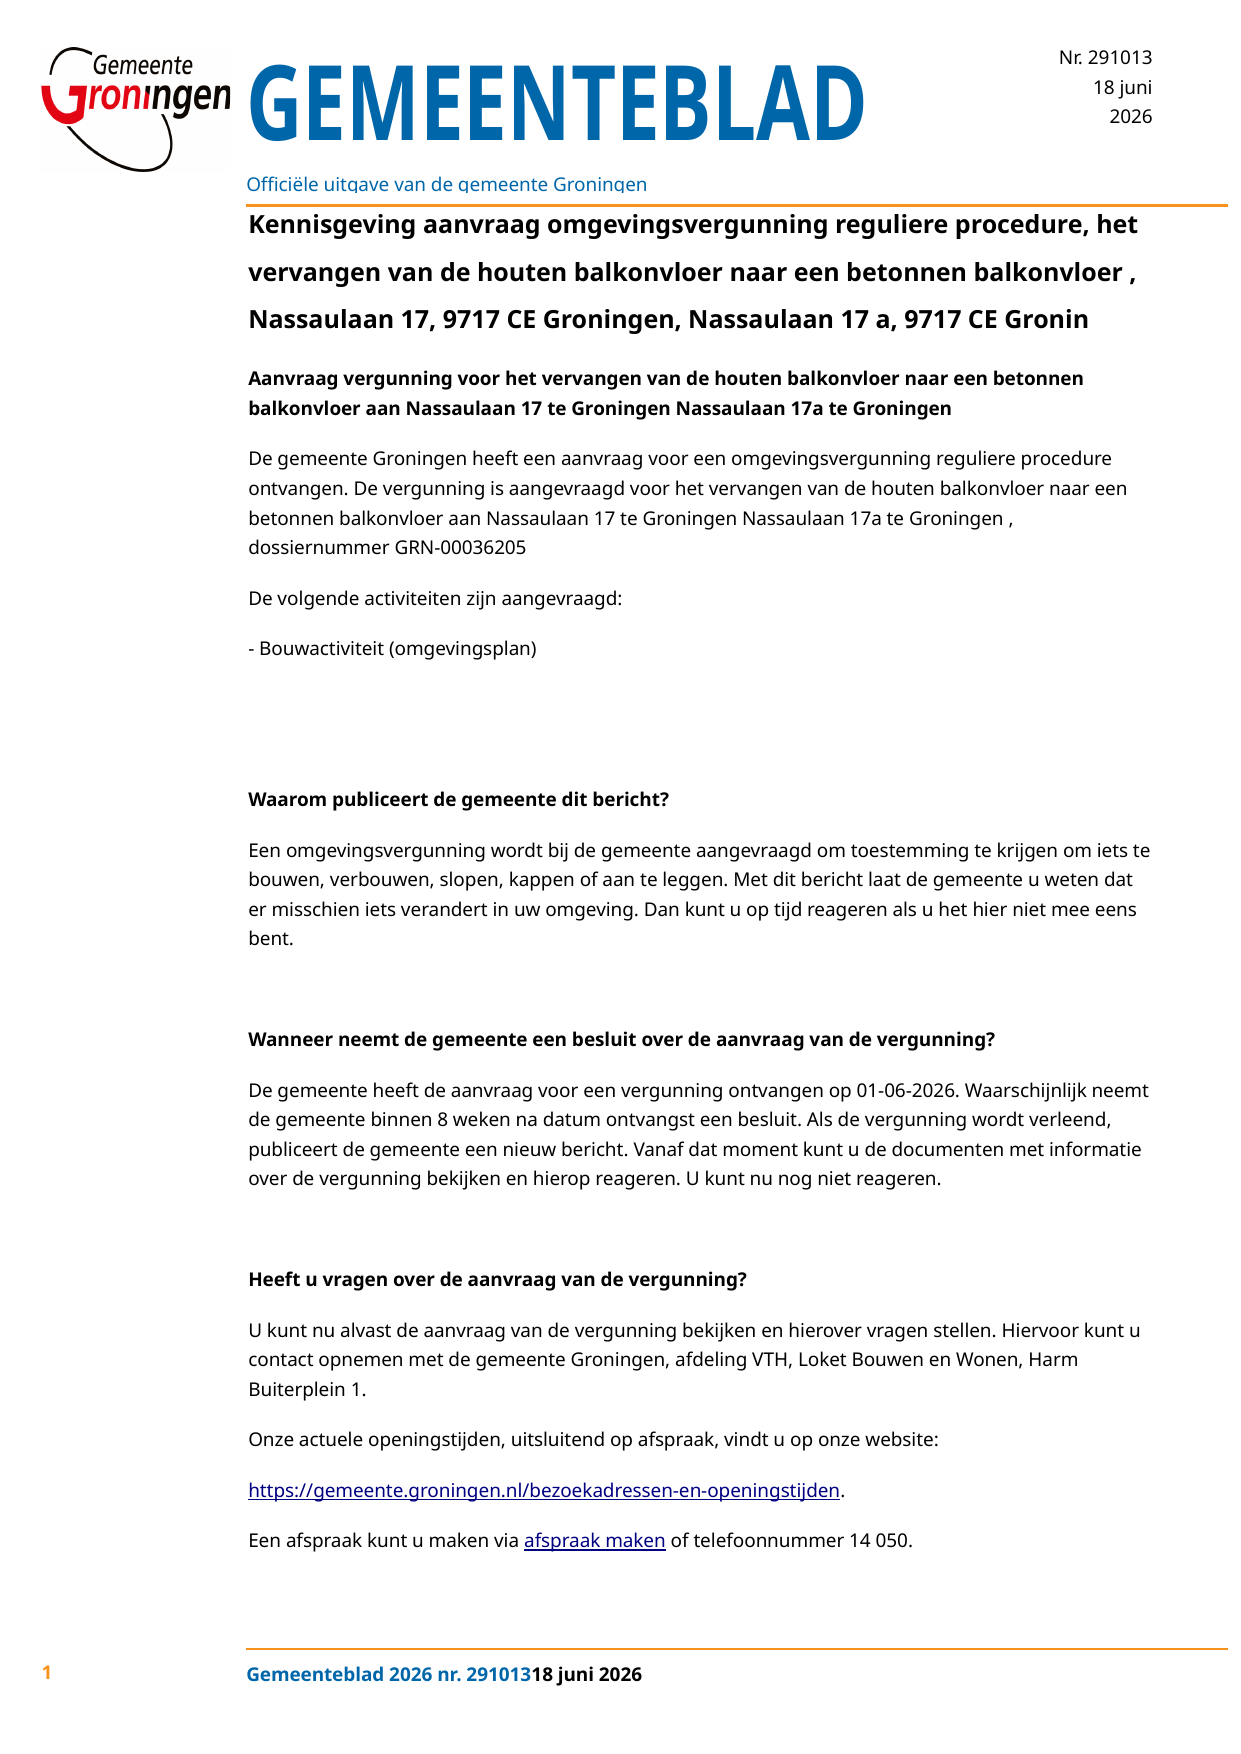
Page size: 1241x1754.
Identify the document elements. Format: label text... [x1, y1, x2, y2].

text Kennisgeving aanvraag omgevingsvergunning reguliere procedure, het vervangen van de houten balkonvloer naar een betonnen balkonvloer , Nassaulaan 17, 9717 CE Groningen, Nassaulaan 17 a, 9717 CE Gronin [248, 207, 1152, 336]
text De gemeente heeft de aanvraag voor een vergunning ontvangen op 01-06-2026. Waarschijnlijk neemt de gemeente binnen 8 weken na datum ontvangst een besluit. Als de vergunning wordt verleend, publiceert de gemeente een nieuw bericht. Vanaf dat moment kunt u de documenten met informatie over de vergunning bekijken en hierop reageren. U kunt nu nog niet reageren. [248, 1077, 1152, 1191]
text U kunt nu alvast de aanvraag van de vergunning bekijken en hierover vragen stellen. Hiervoor kunt u contact opnemen met de gemeente Groningen, afdeling VTH, Loket Bouwen en Wonen, Harm Buiterplein 1. [248, 1317, 1152, 1402]
text De volgende activiteiten zijn aangevraagd: [248, 585, 1152, 610]
text Onze actuele openingstijden, uitsluitend op afspraak, vindt u op onze website: [248, 1426, 1152, 1452]
text Waarom publiceert de gemeente dit bericht? [248, 786, 1152, 812]
text https://gemeente.groningen.nl/bezoekadressen-en-openingstijden. [248, 1477, 1152, 1502]
text Heeft u vragen over de aanvraag van de vergunning? [248, 1266, 1152, 1292]
text Wanneer neemt de gemeente een besluit over de aanvraag van de vergunning? [248, 1026, 1152, 1052]
text Een omgevingsvergunning wordt bij de gemeente aangevraagd om toestemming te krijgen om iets te bouwen, verbouwen, slopen, kappen of aan te leggen. Met dit bericht laat de gemeente u weten dat er misschien iets verandert in uw omgeving. Dan kunt u op tijd reageren als u het hier niet mee eens bent. [248, 837, 1152, 951]
text Een afspraak kunt u maken via afspraak maken of telefoonnummer 14 050. [248, 1527, 1152, 1553]
text - Bouwactiviteit (omgevingsplan) [248, 635, 1152, 661]
picture [41, 47, 231, 172]
text De gemeente Groningen heeft een aanvraag voor een omgevingsvergunning reguliere procedure ontvangen. De vergunning is aangevraagd voor het vervangen van de houten balkonvloer naar een betonnen balkonvloer aan Nassaulaan 17 te Groningen Nassaulaan 17a te Groningen , dossiernummer GRN-00036205 [248, 446, 1152, 560]
text Aanvraag vergunning voor het vervangen van de houten balkonvloer naar een betonnen balkonvloer aan Nassaulaan 17 te Groningen Nassaulaan 17a te Groningen [248, 366, 1152, 421]
